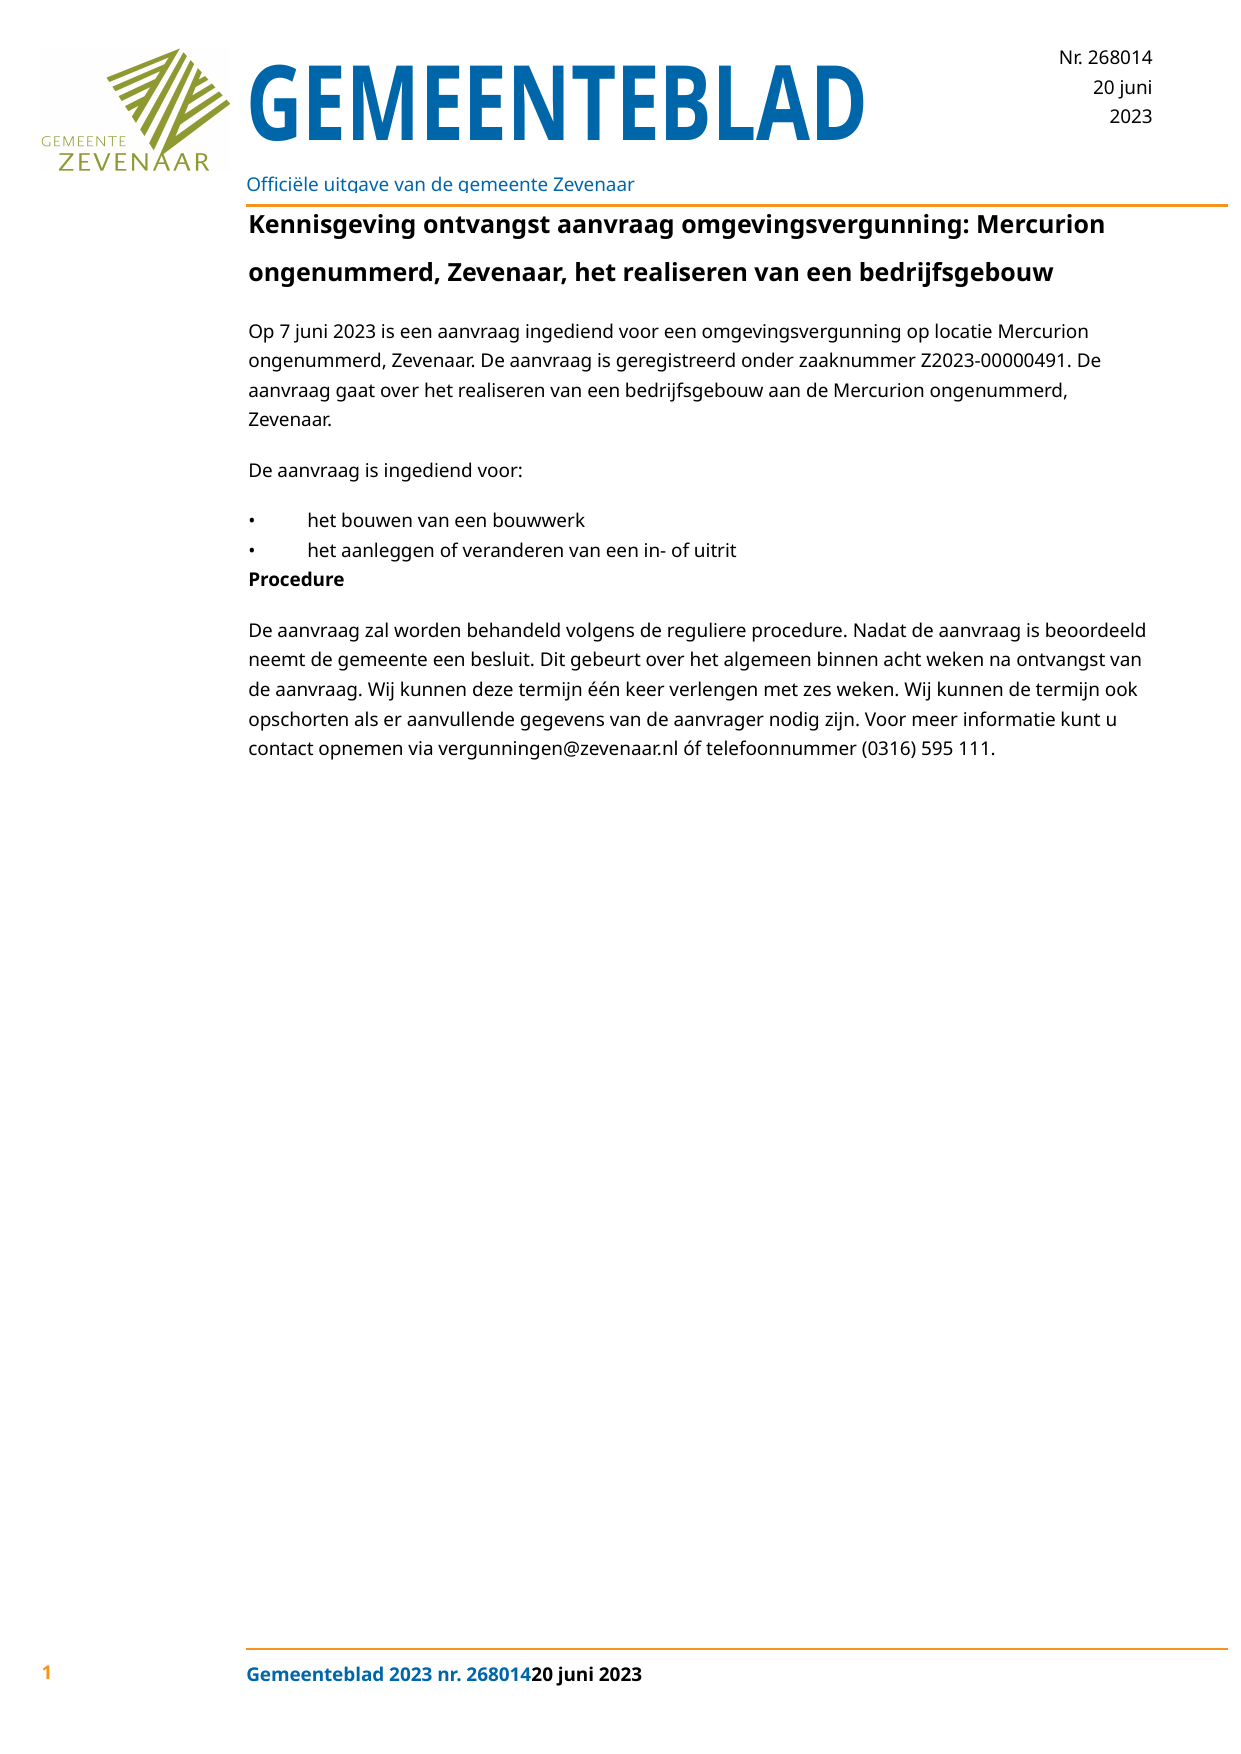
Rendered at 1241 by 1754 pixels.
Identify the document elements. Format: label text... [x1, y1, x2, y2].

picture [41, 47, 231, 172]
text Op 7 juni 2023 is een aanvraag ingediend voor een omgevingsvergunning op locatie Mercurion ongenummerd, Zevenaar. De aanvraag is geregistreerd onder zaaknummer Z2023-00000491. De aanvraag gaat over het realiseren van een bedrijfsgebouw aan de Mercurion ongenummerd, Zevenaar. [248, 318, 1152, 432]
list het aanleggen of veranderen van een in- of uitrit [248, 537, 1152, 563]
text De aanvraag zal worden behandeld volgens de reguliere procedure. Nadat de aanvraag is beoordeeld neemt de gemeente een besluit. Dit gebeurt over het algemeen binnen acht weken na ontvangst van de aanvraag. Wij kunnen deze termijn één keer verlengen met zes weken. Wij kunnen de termijn ook opschorten als er aanvullende gegevens van de aanvrager nodig zijn. Voor meer informatie kunt u contact opnemen via vergunningen@zevenaar.nl óf telefoonnummer (0316) 595 111. [248, 617, 1152, 761]
list het bouwen van een bouwwerk [248, 507, 1152, 533]
text Kennisgeving ontvangst aanvraag omgevingsvergunning: Mercurion ongenummerd, Zevenaar, het realiseren van een bedrijfsgebouw [248, 207, 1152, 288]
text De aanvraag is ingediend voor: [248, 457, 1152, 483]
text Procedure [248, 567, 1152, 592]
